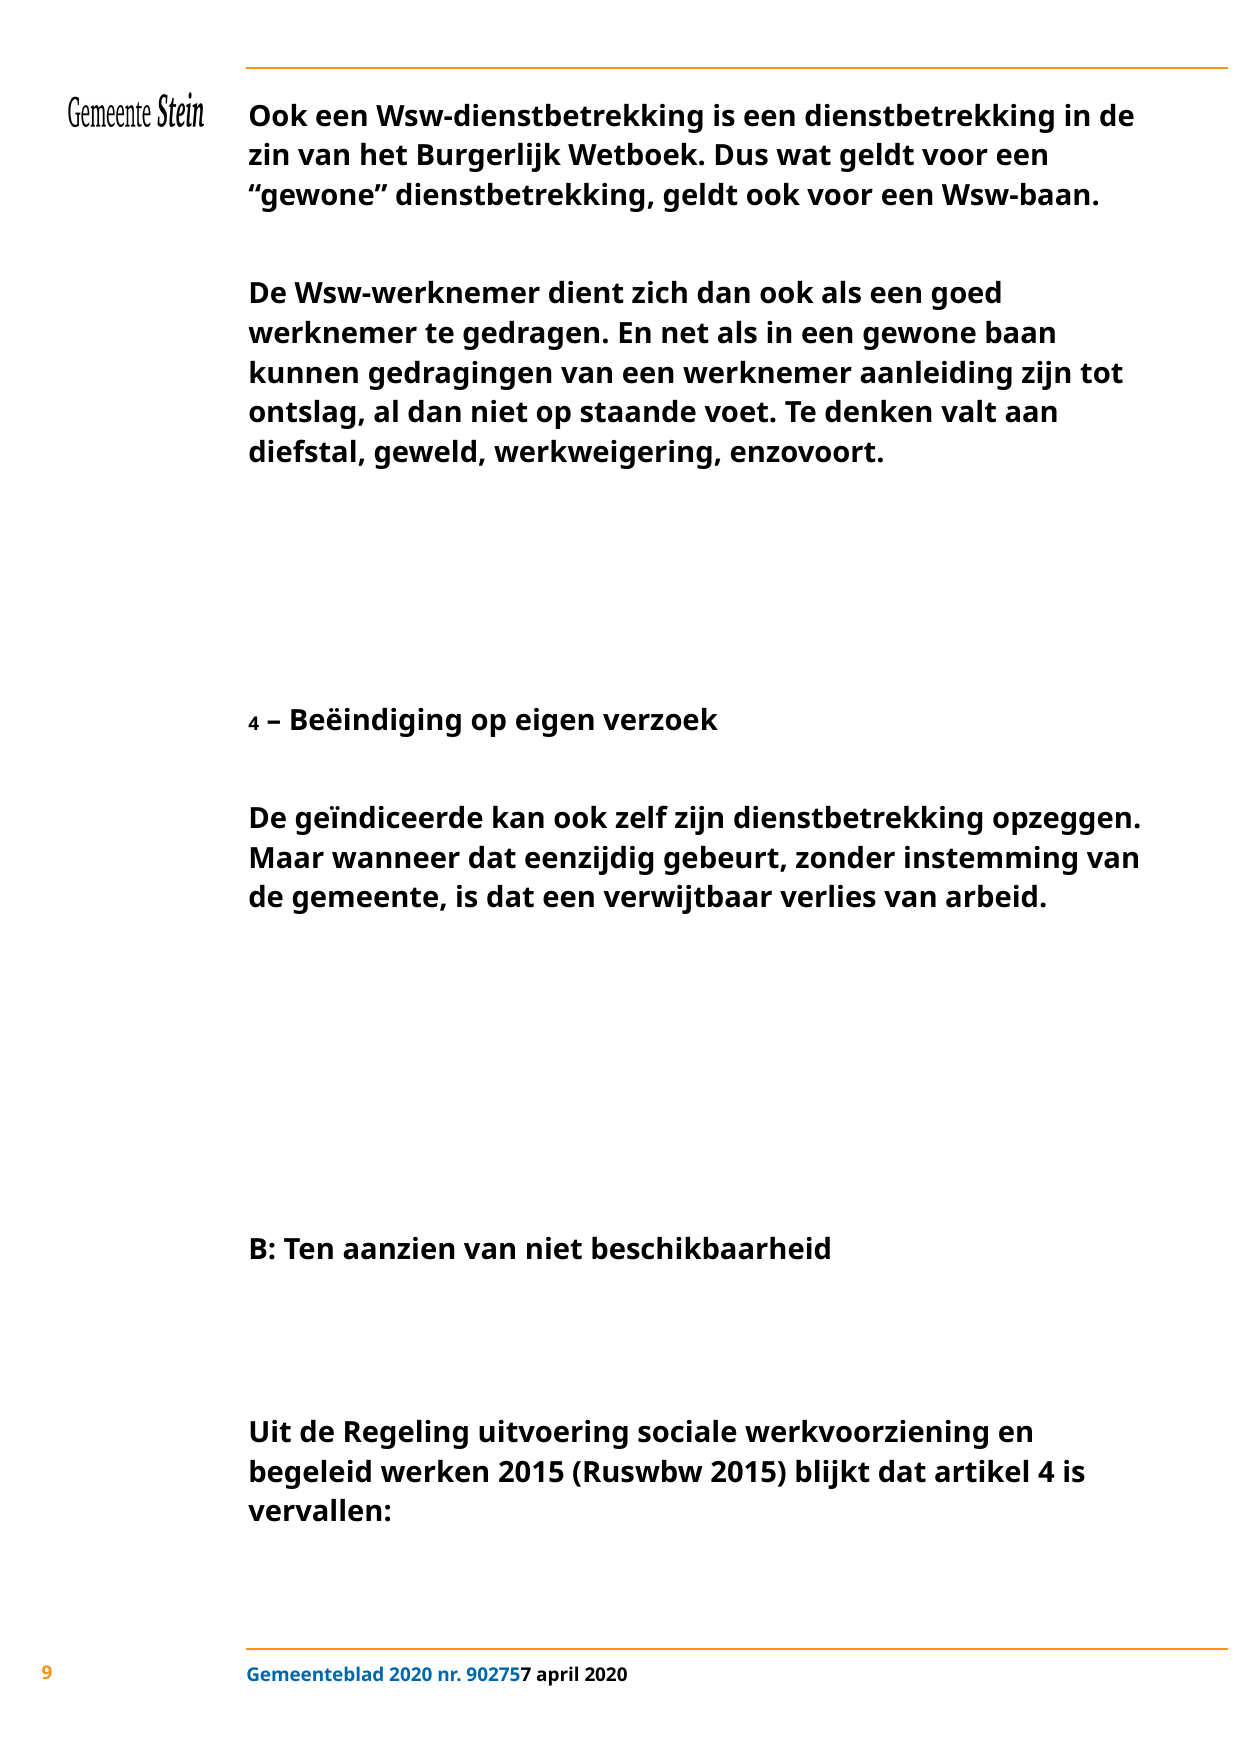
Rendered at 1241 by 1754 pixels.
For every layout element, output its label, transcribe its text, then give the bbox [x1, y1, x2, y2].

text Ook een Wsw-dienstbetrekking is een dienstbetrekking in de zin van het Burgerlijk Wetboek. Dus wat geldt voor een “gewone” dienstbetrekking, geldt ook voor een Wsw-baan. [248, 95, 1152, 214]
picture [41, 47, 231, 172]
text B: Ten aanzien van niet beschikbaarheid [248, 1228, 1152, 1268]
text Uit de Regeling uitvoering sociale werkvoorziening en begeleid werken 2015 (Ruswbw 2015) blijkt dat artikel 4 is vervallen: [248, 1411, 1152, 1530]
text De geïndiceerde kan ook zelf zijn dienstbetrekking opzeggen. Maar wanneer dat eenzijdig gebeurt, zonder instemming van de gemeente, is dat een verwijtbaar verlies van arbeid. [248, 797, 1152, 916]
text De Wsw-werknemer dient zich dan ook als een goed werknemer te gedragen. En net als in een gewone baan kunnen gedragingen van een werknemer aanleiding zijn tot ontslag, al dan niet op staande voet. Te denken valt aan diefstal, geweld, werkweigering, enzovoort. [248, 273, 1152, 471]
text 4 – Beëindiging op eigen verzoek [248, 699, 1152, 738]
